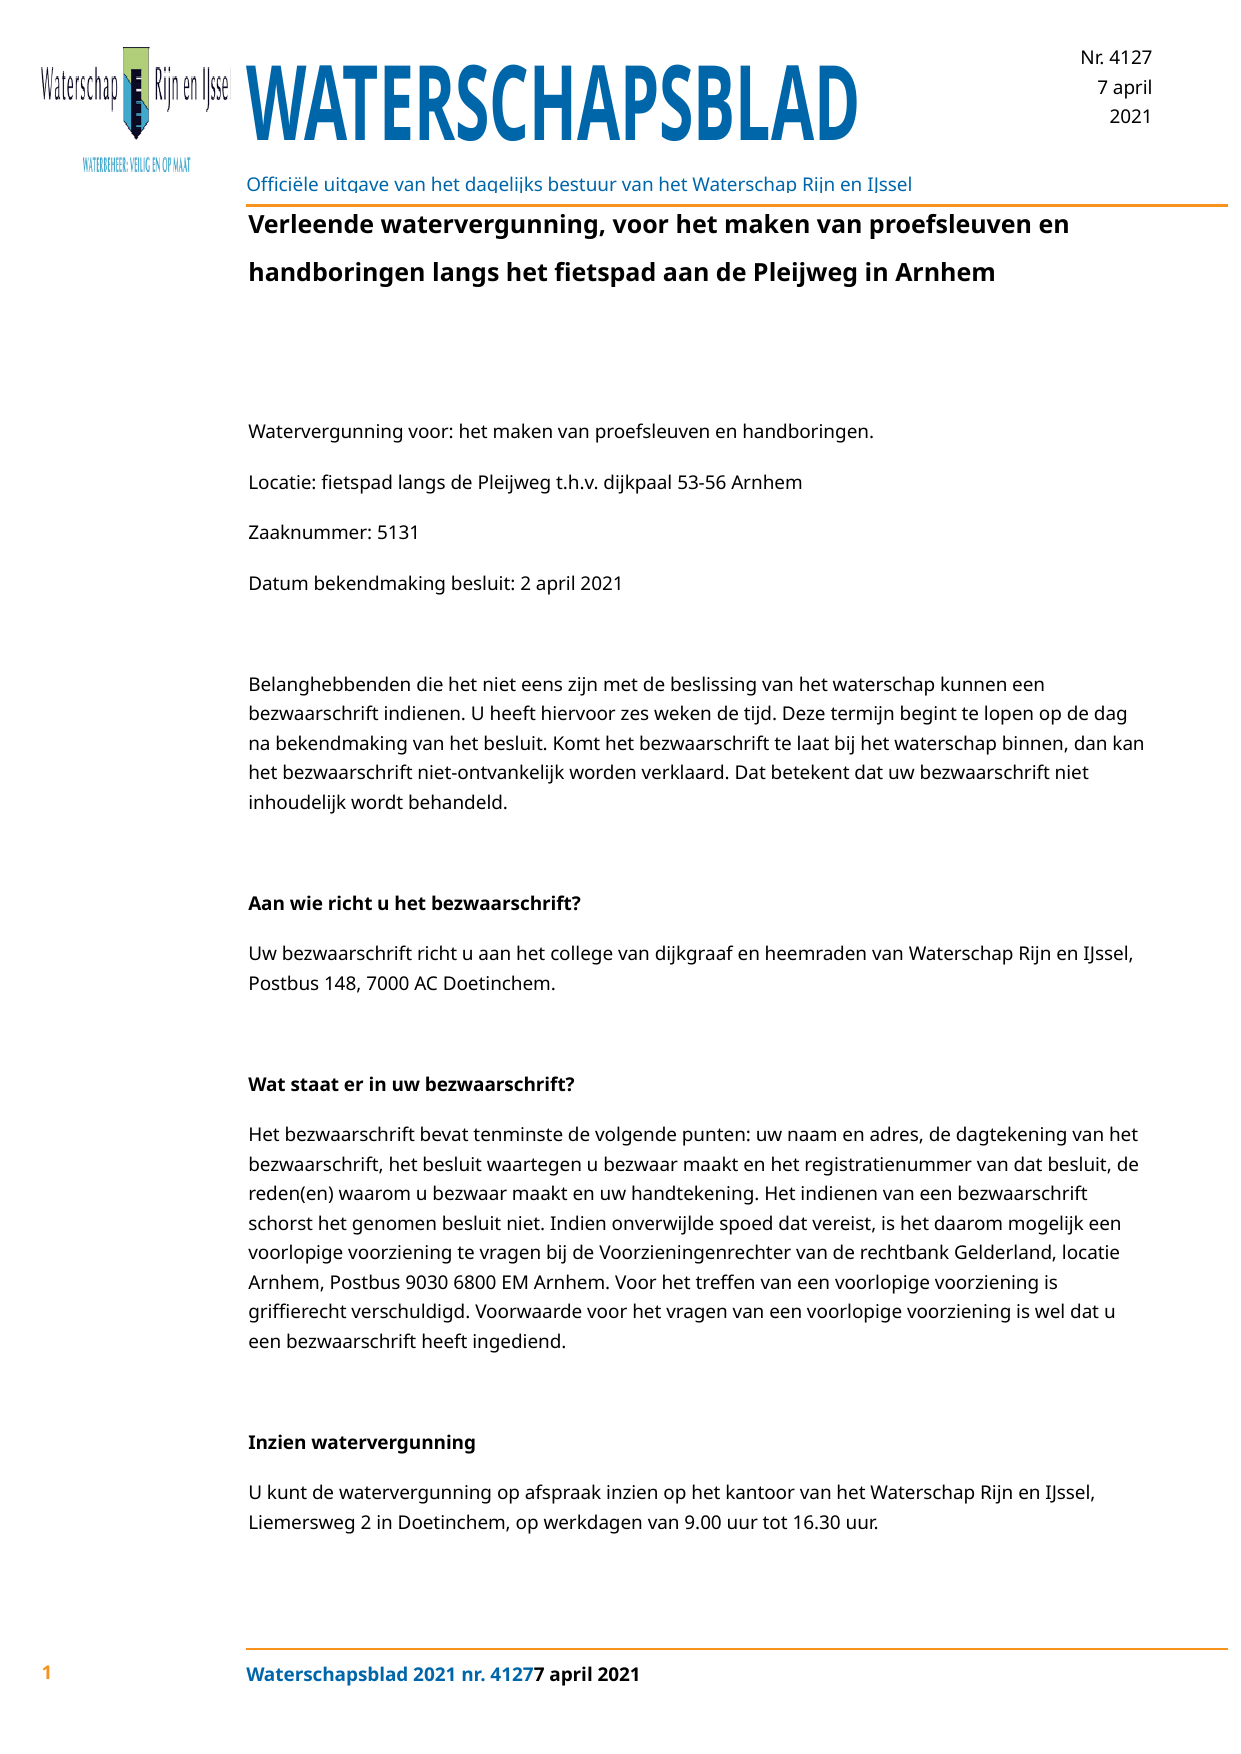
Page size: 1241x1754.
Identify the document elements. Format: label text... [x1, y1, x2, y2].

text Uw bezwaarschrift richt u aan het college van dijkgraaf en heemraden van Waterschap Rijn en IJssel, Postbus 148, 7000 AC Doetinchem. [248, 940, 1152, 996]
text Het bezwaarschrift bevat tenminste de volgende punten: uw naam en adres, de dagtekening van het bezwaarschrift, het besluit waartegen u bezwaar maakt en het registratienummer van dat besluit, de reden(en) waarom u bezwaar maakt en uw handtekening. Het indienen van een bezwaarschrift schorst het genomen besluit niet. Indien onverwijlde spoed dat vereist, is het daarom mogelijk een voorlopige voorziening te vragen bij de Voorzieningenrechter van de rechtbank Gelderland, locatie Arnhem, Postbus 9030 6800 EM Arnhem. Voor het treffen van een voorlopige voorziening is griffierecht verschuldigd. Voorwaarde voor het vragen van een voorlopige voorziening is wel dat u een bezwaarschrift heeft ingediend. [248, 1121, 1152, 1354]
text Verleende watervergunning, voor het maken van proefsleuven en handboringen langs het fietspad aan de Pleijweg in Arnhem [248, 207, 1152, 288]
text Zaaknummer: 5131 [248, 519, 1152, 545]
text Wat staat er in uw bezwaarschrift? [248, 1071, 1152, 1097]
text Datum bekendmaking besluit: 2 april 2021 [248, 570, 1152, 596]
text Inzien watervergunning [248, 1429, 1152, 1455]
text Aan wie richt u het bezwaarschrift? [248, 890, 1152, 916]
text U kunt de watervergunning op afspraak inzien op het kantoor van het Waterschap Rijn en IJssel, Liemersweg 2 in Doetinchem, op werkdagen van 9.00 uur tot 16.30 uur. [248, 1479, 1152, 1535]
text Watervergunning voor: het maken van proefsleuven en handboringen. [248, 419, 1152, 444]
picture [41, 47, 231, 172]
text Belanghebbenden die het niet eens zijn met de beslissing van het waterschap kunnen een bezwaarschrift indienen. U heeft hiervoor zes weken de tijd. Deze termijn begint te lopen op de dag na bekendmaking van het besluit. Komt het bezwaarschrift te laat bij het waterschap binnen, dan kan het bezwaarschrift niet-ontvankelijk worden verklaard. Dat betekent dat uw bezwaarschrift niet inhoudelijk wordt behandeld. [248, 671, 1152, 815]
text Locatie: fietspad langs de Pleijweg t.h.v. dijkpaal 53-56 Arnhem [248, 469, 1152, 495]
